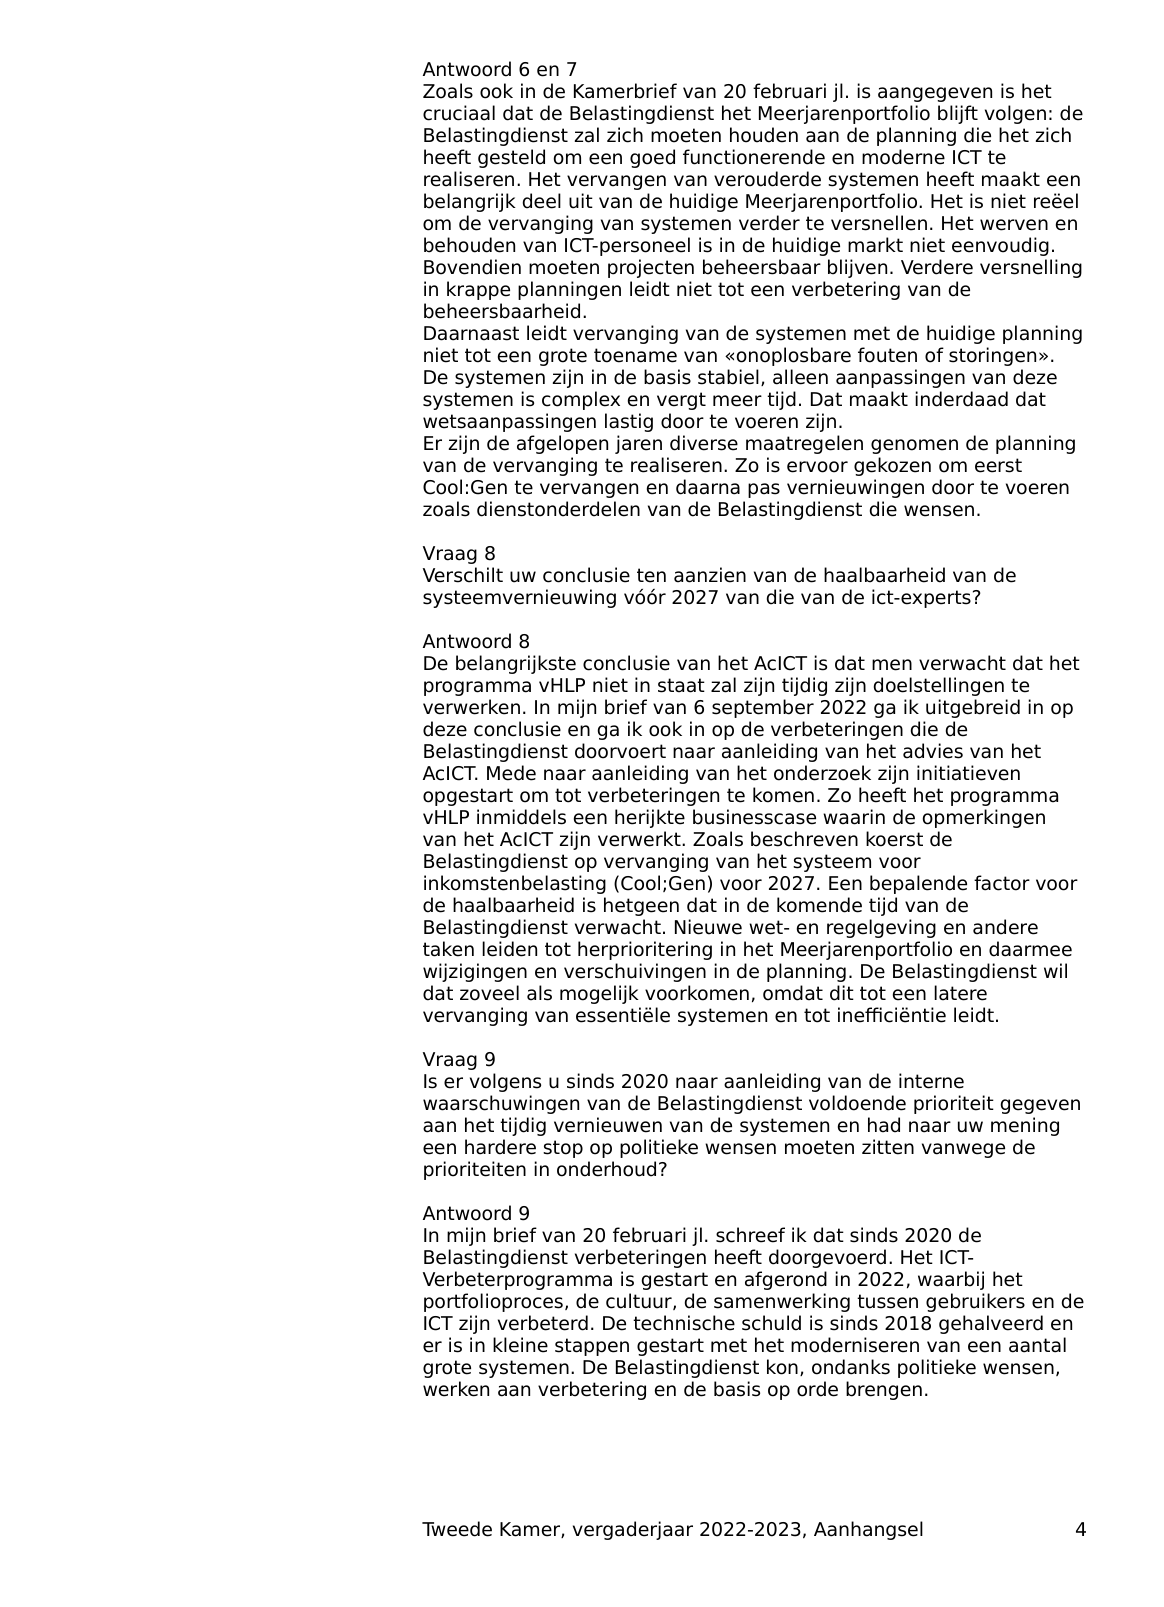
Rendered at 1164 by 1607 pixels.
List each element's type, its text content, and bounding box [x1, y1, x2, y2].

text Antwoord 9 [422, 1203, 1087, 1225]
text In mijn brief van 20 februari jl. schreef ik dat sinds 2020 de Belastingdienst verbeteringen heeft doorgevoerd. Het ICT-Verbeterprogramma is gestart en afgerond in 2022, waarbij het portfolioproces, de cultuur, de samenwerking tussen gebruikers en de ICT zijn verbeterd. De technische schuld is sinds 2018 gehalveerd en er is in kleine stappen gestart met het moderniseren van een aantal grote systemen. De Belastingdienst kon, ondanks politieke wensen, werken aan verbetering en de basis op orde brengen. [422, 1225, 1087, 1401]
text Vraag 8 [422, 543, 1087, 565]
text Verschilt uw conclusie ten aanzien van de haalbaarheid van de systeemvernieuwing vóór 2027 van die van de ict-experts? [422, 565, 1087, 609]
text De belangrijkste conclusie van het AcICT is dat men verwacht dat het programma vHLP niet in staat zal zijn tijdig zijn doelstellingen te verwerken. In mijn brief van 6 september 2022 ga ik uitgebreid in op deze conclusie en ga ik ook in op de verbeteringen die de Belastingdienst doorvoert naar aanleiding van het advies van het AcICT. Mede naar aanleiding van het onderzoek zijn initiatieven opgestart om tot verbeteringen te komen. Zo heeft het programma vHLP inmiddels een herijkte businesscase waarin de opmerkingen van het AcICT zijn verwerkt. Zoals beschreven koerst de Belastingdienst op vervanging van het systeem voor inkomstenbelasting (Cool;Gen) voor 2027. Een bepalende factor voor de haalbaarheid is hetgeen dat in de komende tijd van de Belastingdienst verwacht. Nieuwe wet- en regelgeving en andere taken leiden tot herprioritering in het Meerjarenportfolio en daarmee wijzigingen en verschuivingen in de planning. De Belastingdienst wil dat zoveel als mogelijk voorkomen, omdat dit tot een latere vervanging van essentiële systemen en tot inefficiëntie leidt. [422, 653, 1087, 1027]
text Zoals ook in de Kamerbrief van 20 februari jl. is aangegeven is het cruciaal dat de Belastingdienst het Meerjarenportfolio blijft volgen: de Belastingdienst zal zich moeten houden aan de planning die het zich heeft gesteld om een goed functionerende en moderne ICT te realiseren. Het vervangen van verouderde systemen heeft maakt een belangrijk deel uit van de huidige Meerjarenportfolio. Het is niet reëel om de vervanging van systemen verder te versnellen. Het werven en behouden van ICT-personeel is in de huidige markt niet eenvoudig. Bovendien moeten projecten beheersbaar blijven. Verdere versnelling in krappe planningen leidt niet tot een verbetering van de beheersbaarheid. [422, 81, 1087, 323]
text Is er volgens u sinds 2020 naar aanleiding van de interne waarschuwingen van de Belastingdienst voldoende prioriteit gegeven aan het tijdig vernieuwen van de systemen en had naar uw mening een hardere stop op politieke wensen moeten zitten vanwege de prioriteiten in onderhoud? [422, 1071, 1087, 1181]
text Vraag 9 [422, 1049, 1087, 1071]
text Antwoord 8 [422, 631, 1087, 653]
text Antwoord 6 en 7 [422, 59, 1087, 81]
text Daarnaast leidt vervanging van de systemen met de huidige planning niet tot een grote toename van «onoplosbare fouten of storingen». De systemen zijn in de basis stabiel, alleen aanpassingen van deze systemen is complex en vergt meer tijd. Dat maakt inderdaad dat wetsaanpassingen lastig door te voeren zijn. [422, 323, 1087, 433]
text Er zijn de afgelopen jaren diverse maatregelen genomen de planning van de vervanging te realiseren. Zo is ervoor gekozen om eerst Cool:Gen te vervangen en daarna pas vernieuwingen door te voeren zoals dienstonderdelen van de Belastingdienst die wensen. [422, 433, 1087, 521]
